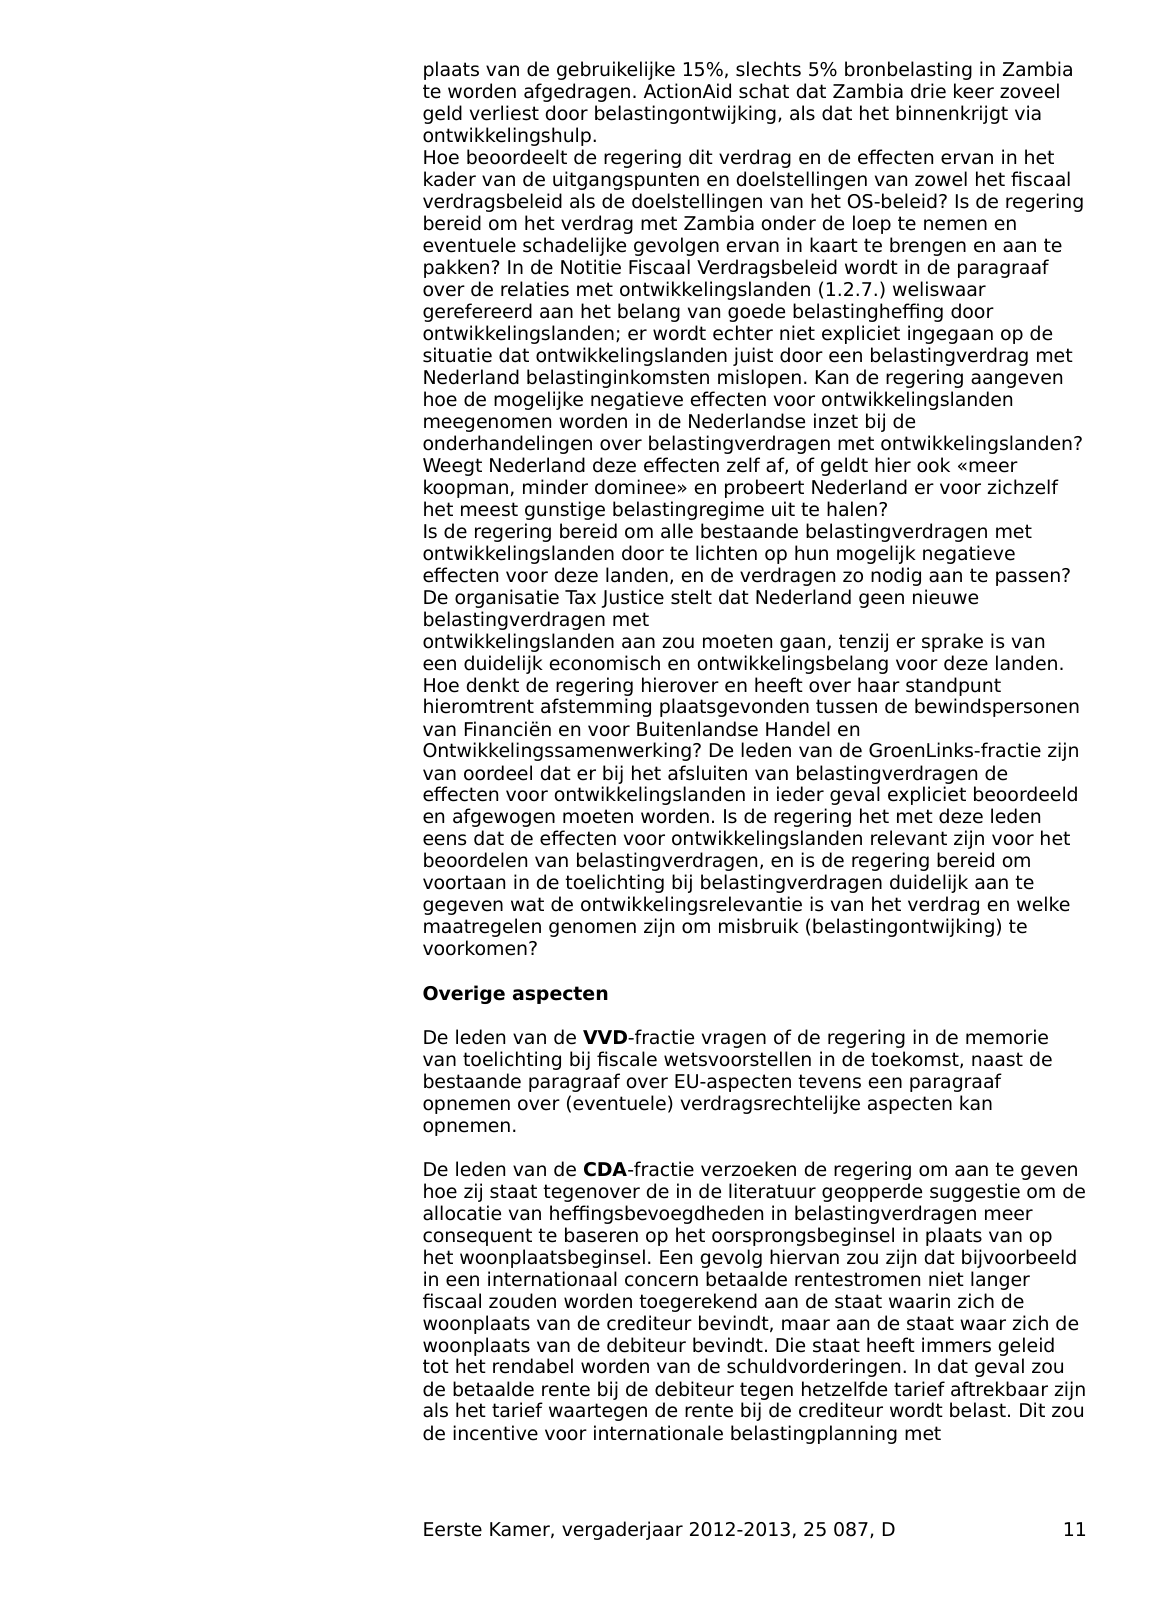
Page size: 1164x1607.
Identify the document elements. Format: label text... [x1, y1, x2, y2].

text De organisatie Tax Justice stelt dat Nederland geen nieuwe belastingverdragen met [422, 587, 1087, 631]
text Hoe beoordeelt de regering dit verdrag en de effecten ervan in het kader van de uitgangspunten en doelstellingen van zowel het fiscaal verdragsbeleid als de doelstellingen van het OS-beleid? Is de regering bereid om het verdrag met Zambia onder de loep te nemen en eventuele schadelijke gevolgen ervan in kaart te brengen en aan te pakken? In de Notitie Fiscaal Verdragsbeleid wordt in de paragraaf over de relaties met ontwikkelingslanden (1.2.7.) weliswaar gerefereerd aan het belang van goede belastingheffing door ontwikkelingslanden; er wordt echter niet expliciet ingegaan op de situatie dat ontwikkelingslanden juist door een belastingverdrag met Nederland belastinginkomsten mislopen. Kan de regering aangeven hoe de mogelijke negatieve effecten voor ontwikkelingslanden meegenomen worden in de Nederlandse inzet bij de onderhandelingen over belastingverdragen met ontwikkelingslanden? Weegt Nederland deze effecten zelf af, of geldt hier ook «meer koopman, minder dominee» en probeert Nederland er voor zichzelf het meest gunstige belastingregime uit te halen? [422, 147, 1087, 521]
text De leden van de CDA-fractie verzoeken de regering om aan te geven hoe zij staat tegenover de in de literatuur geopperde suggestie om de allocatie van heffingsbevoegdheden in belastingverdragen meer consequent te baseren op het oorsprongsbeginsel in plaats van op het woonplaatsbeginsel. Een gevolg hiervan zou zijn dat bijvoorbeeld in een internationaal concern betaalde rentestromen niet langer fiscaal zouden worden toegerekend aan de staat waarin zich de woonplaats van de crediteur bevindt, maar aan de staat waar zich de woonplaats van de debiteur bevindt. Die staat heeft immers geleid tot het rendabel worden van de schuldvorderingen. In dat geval zou de betaalde rente bij de debiteur tegen hetzelfde tarief aftrekbaar zijn als het tarief waartegen de rente bij de crediteur wordt belast. Dit zou de incentive voor internationale belastingplanning met [422, 1159, 1087, 1444]
text De leden van de VVD-fractie vragen of de regering in de memorie van toelichting bij fiscale wetsvoorstellen in de toekomst, naast de bestaande paragraaf over EU-aspecten tevens een paragraaf opnemen over (eventuele) verdragsrechtelijke aspecten kan opnemen. [422, 1027, 1087, 1136]
text Is de regering bereid om alle bestaande belastingverdragen met ontwikkelingslanden door te lichten op hun mogelijk negatieve effecten voor deze landen, en de verdragen zo nodig aan te passen? [422, 521, 1087, 587]
text plaats van de gebruikelijke 15%, slechts 5% bronbelasting in Zambia te worden afgedragen. ActionAid schat dat Zambia drie keer zoveel geld verliest door belastingontwijking, als dat het binnenkrijgt via ontwikkelingshulp. [422, 59, 1087, 147]
subtitle Overige aspecten [422, 982, 1087, 1004]
text ontwikkelingslanden aan zou moeten gaan, tenzij er sprake is van een duidelijk economisch en ontwikkelingsbelang voor deze landen. Hoe denkt de regering hierover en heeft over haar standpunt hieromtrent afstemming plaatsgevonden tussen de bewindspersonen van Financiën en voor Buitenlandse Handel en Ontwikkelingssamenwerking? De leden van de GroenLinks-fractie zijn van oordeel dat er bij het afsluiten van belastingverdragen de effecten voor ontwikkelingslanden in ieder geval expliciet beoordeeld en afgewogen moeten worden. Is de regering het met deze leden eens dat de effecten voor ontwikkelingslanden relevant zijn voor het beoordelen van belastingverdragen, en is de regering bereid om voortaan in de toelichting bij belastingverdragen duidelijk aan te gegeven wat de ontwikkelingsrelevantie is van het verdrag en welke maatregelen genomen zijn om misbruik (belastingontwijking) te voorkomen? [422, 631, 1087, 960]
